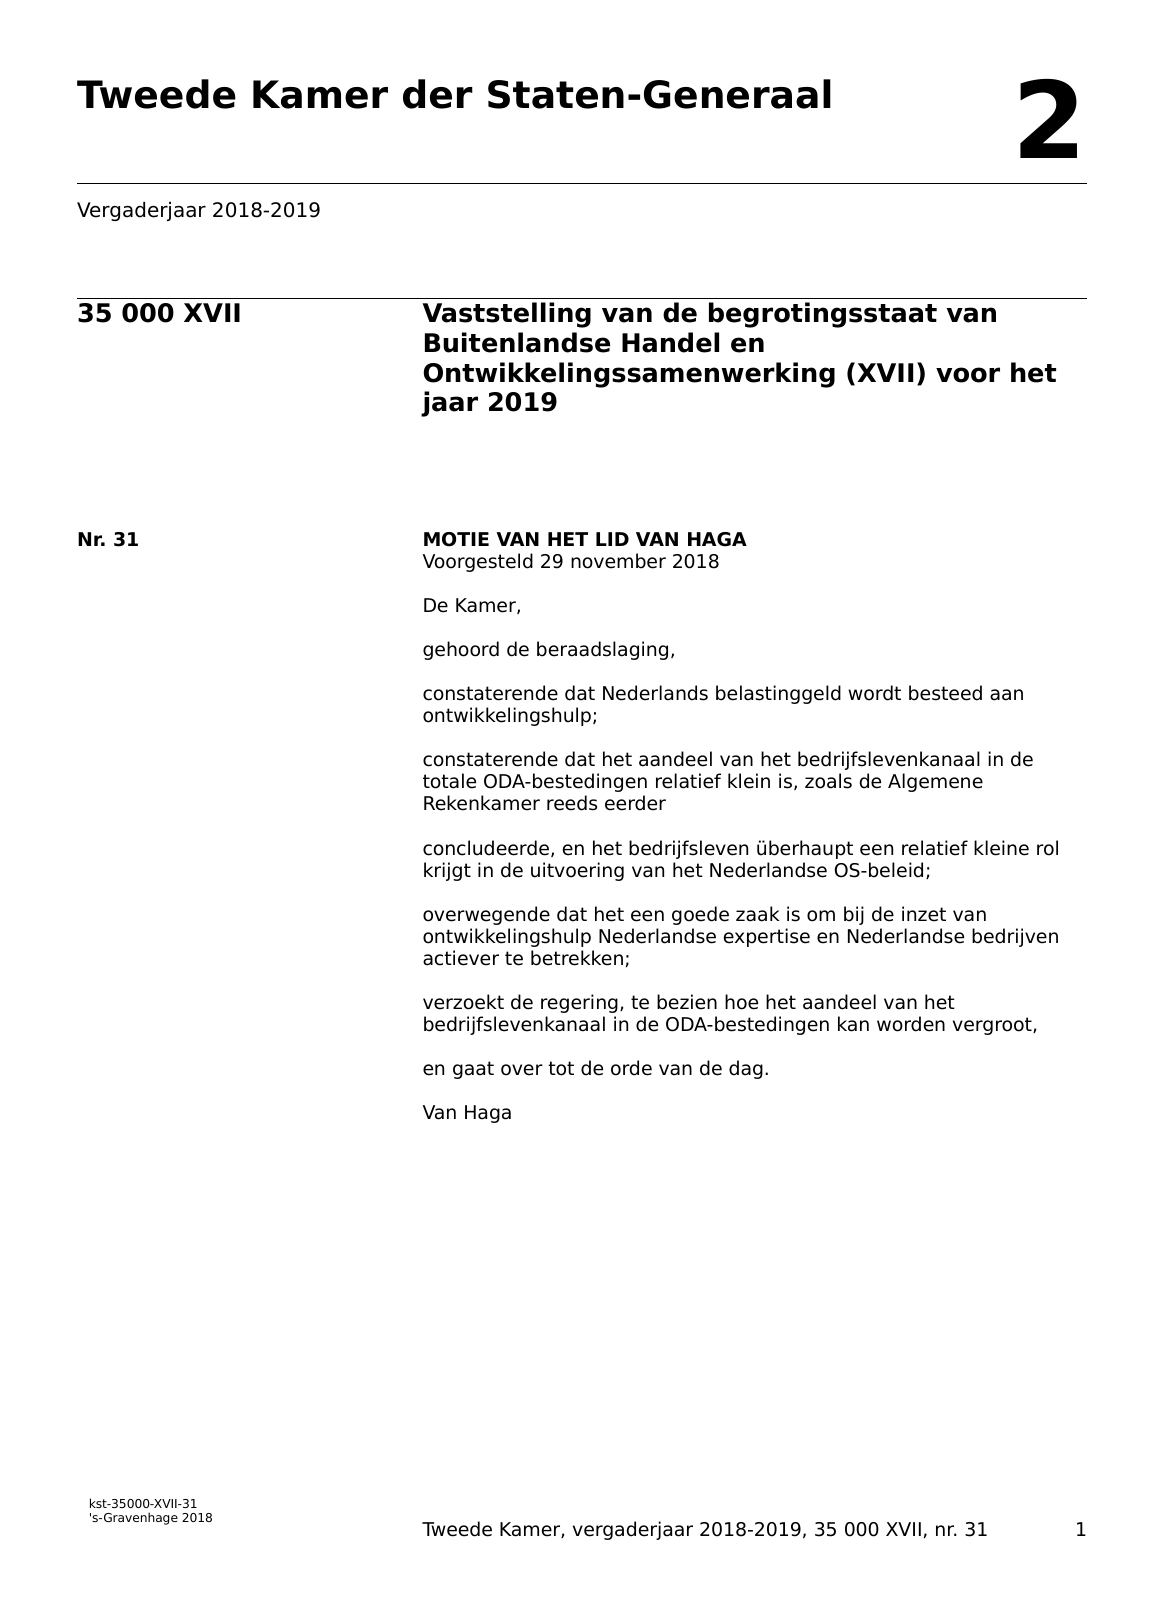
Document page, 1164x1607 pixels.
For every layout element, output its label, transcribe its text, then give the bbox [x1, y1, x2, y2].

text kst-35000-XVII-31 [88, 1497, 323, 1511]
text Voorgesteld 29 november 2018 [422, 551, 1087, 573]
subtitle Nr. 31 MOTIE VAN HET LID VAN HAGA [77, 529, 1087, 551]
text constaterende dat het aandeel van het bedrijfslevenkanaal in de totale ODA-bestedingen relatief klein is, zoals de Algemene Rekenkamer reeds eerder [422, 749, 1087, 815]
text De Kamer, [422, 595, 1087, 617]
text 's-Gravenhage 2018 [88, 1511, 323, 1525]
text concludeerde, en het bedrijfsleven überhaupt een relatief kleine rol krijgt in de uitvoering van het Nederlandse OS-beleid; [422, 837, 1087, 881]
table_cell Vergaderjaar 2018-2019 [77, 184, 1087, 298]
table_header 2 [886, 59, 1087, 183]
text gehoord de beraadslaging, [422, 639, 1087, 661]
text constaterende dat Nederlands belastinggeld wordt besteed aan ontwikkelingshulp; [422, 683, 1087, 727]
text en gaat over tot de orde van de dag. [422, 1058, 1087, 1080]
table_header Tweede Kamer der Staten-Generaal [77, 59, 886, 183]
text verzoekt de regering, te bezien hoe het aandeel van het bedrijfslevenkanaal in de ODA-bestedingen kan worden vergroot, [422, 992, 1087, 1036]
text Van Haga [422, 1102, 1087, 1124]
subtitle 35 000 XVII Vaststelling van de begrotingsstaat van Buitenlandse Handel en Ontwikkelingssamenwerking (XVII) voor het jaar 2019 [77, 299, 1087, 418]
text overwegende dat het een goede zaak is om bij de inzet van ontwikkelingshulp Nederlandse expertise en Nederlandse bedrijven actiever te betrekken; [422, 904, 1087, 969]
